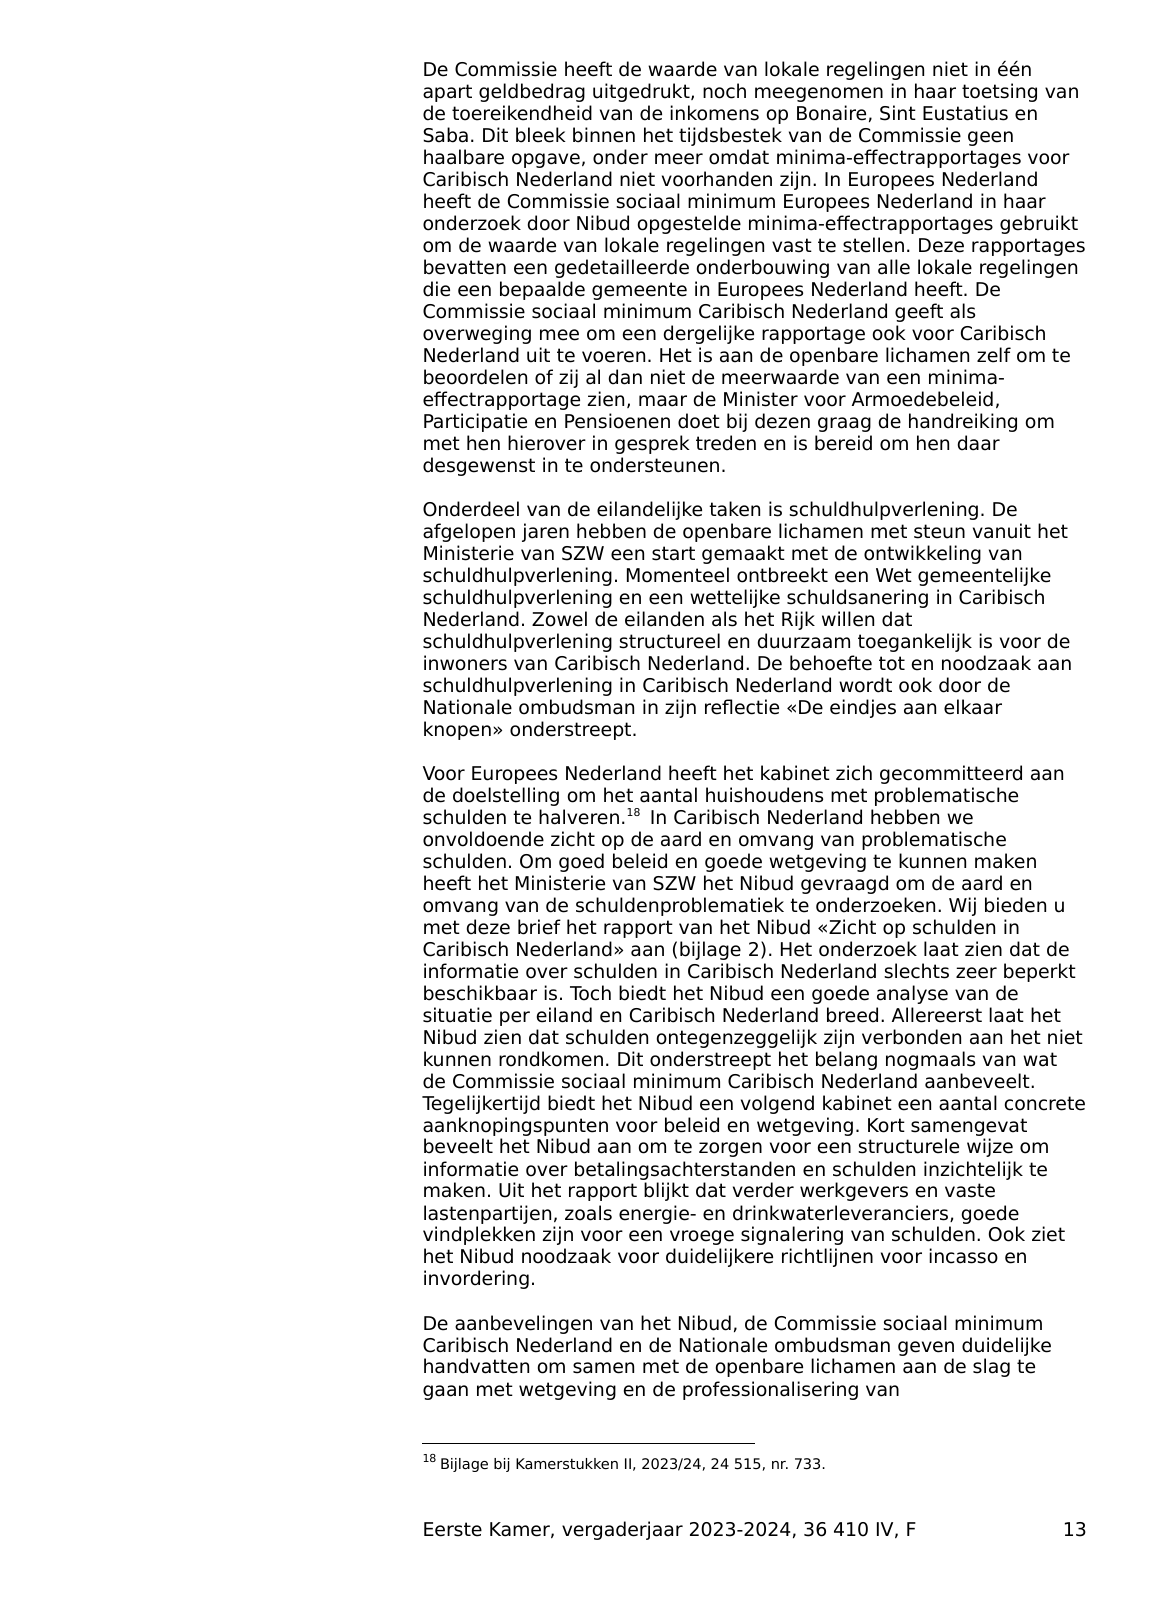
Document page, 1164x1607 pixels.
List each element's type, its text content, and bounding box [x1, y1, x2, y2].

text Onderdeel van de eilandelijke taken is schuldhulpverlening. De afgelopen jaren hebben de openbare lichamen met steun vanuit het Ministerie van SZW een start gemaakt met de ontwikkeling van schuldhulpverlening. Momenteel ontbreekt een Wet gemeentelijke schuldhulpverlening en een wettelijke schuldsanering in Caribisch Nederland. Zowel de eilanden als het Rijk willen dat schuldhulpverlening structureel en duurzaam toegankelijk is voor de inwoners van Caribisch Nederland. De behoefte tot en noodzaak aan schuldhulpverlening in Caribisch Nederland wordt ook door de Nationale ombudsman in zijn reflectie «De eindjes aan elkaar knopen» onderstreept. [422, 499, 1087, 741]
text Bijlage bij Kamerstukken II, 2023/24, 24 515, nr. 733. [422, 1452, 1087, 1474]
text Voor Europees Nederland heeft het kabinet zich gecommitteerd aan de doelstelling om het aantal huishoudens met problematische schulden te halveren. In Caribisch Nederland hebben we onvoldoende zicht op de aard en omvang van problematische schulden. Om goed beleid en goede wetgeving te kunnen maken heeft het Ministerie van SZW het Nibud gevraagd om de aard en omvang van de schuldenproblematiek te onderzoeken. Wij bieden u met deze brief het rapport van het Nibud «Zicht op schulden in Caribisch Nederland» aan (bijlage 2). Het onderzoek laat zien dat de informatie over schulden in Caribisch Nederland slechts zeer beperkt beschikbaar is. Toch biedt het Nibud een goede analyse van de situatie per eiland en Caribisch Nederland breed. Allereerst laat het Nibud zien dat schulden ontegenzeggelijk zijn verbonden aan het niet kunnen rondkomen. Dit onderstreept het belang nogmaals van wat de Commissie sociaal minimum Caribisch Nederland aanbeveelt. Tegelijkertijd biedt het Nibud een volgend kabinet een aantal concrete aanknopingspunten voor beleid en wetgeving. Kort samengevat beveelt het Nibud aan om te zorgen voor een structurele wijze om informatie over betalingsachterstanden en schulden inzichtelijk te maken. Uit het rapport blijkt dat verder werkgevers en vaste lastenpartijen, zoals energie- en drinkwaterleveranciers, goede vindplekken zijn voor een vroege signalering van schulden. Ook ziet het Nibud noodzaak voor duidelijkere richtlijnen voor incasso en invordering. [422, 763, 1087, 1290]
text De Commissie heeft de waarde van lokale regelingen niet in één apart geldbedrag uitgedrukt, noch meegenomen in haar toetsing van de toereikendheid van de inkomens op Bonaire, Sint Eustatius en Saba. Dit bleek binnen het tijdsbestek van de Commissie geen haalbare opgave, onder meer omdat minima-effectrapportages voor Caribisch Nederland niet voorhanden zijn. In Europees Nederland heeft de Commissie sociaal minimum Europees Nederland in haar onderzoek door Nibud opgestelde minima-effectrapportages gebruikt om de waarde van lokale regelingen vast te stellen. Deze rapportages bevatten een gedetailleerde onderbouwing van alle lokale regelingen die een bepaalde gemeente in Europees Nederland heeft. De Commissie sociaal minimum Caribisch Nederland geeft als overweging mee om een dergelijke rapportage ook voor Caribisch Nederland uit te voeren. Het is aan de openbare lichamen zelf om te beoordelen of zij al dan niet de meerwaarde van een minima-effectrapportage zien, maar de Minister voor Armoedebeleid, Participatie en Pensioenen doet bij dezen graag de handreiking om met hen hierover in gesprek treden en is bereid om hen daar desgewenst in te ondersteunen. [422, 59, 1087, 477]
text De aanbevelingen van het Nibud, de Commissie sociaal minimum Caribisch Nederland en de Nationale ombudsman geven duidelijke handvatten om samen met de openbare lichamen aan de slag te gaan met wetgeving en de professionalisering van [422, 1312, 1087, 1400]
